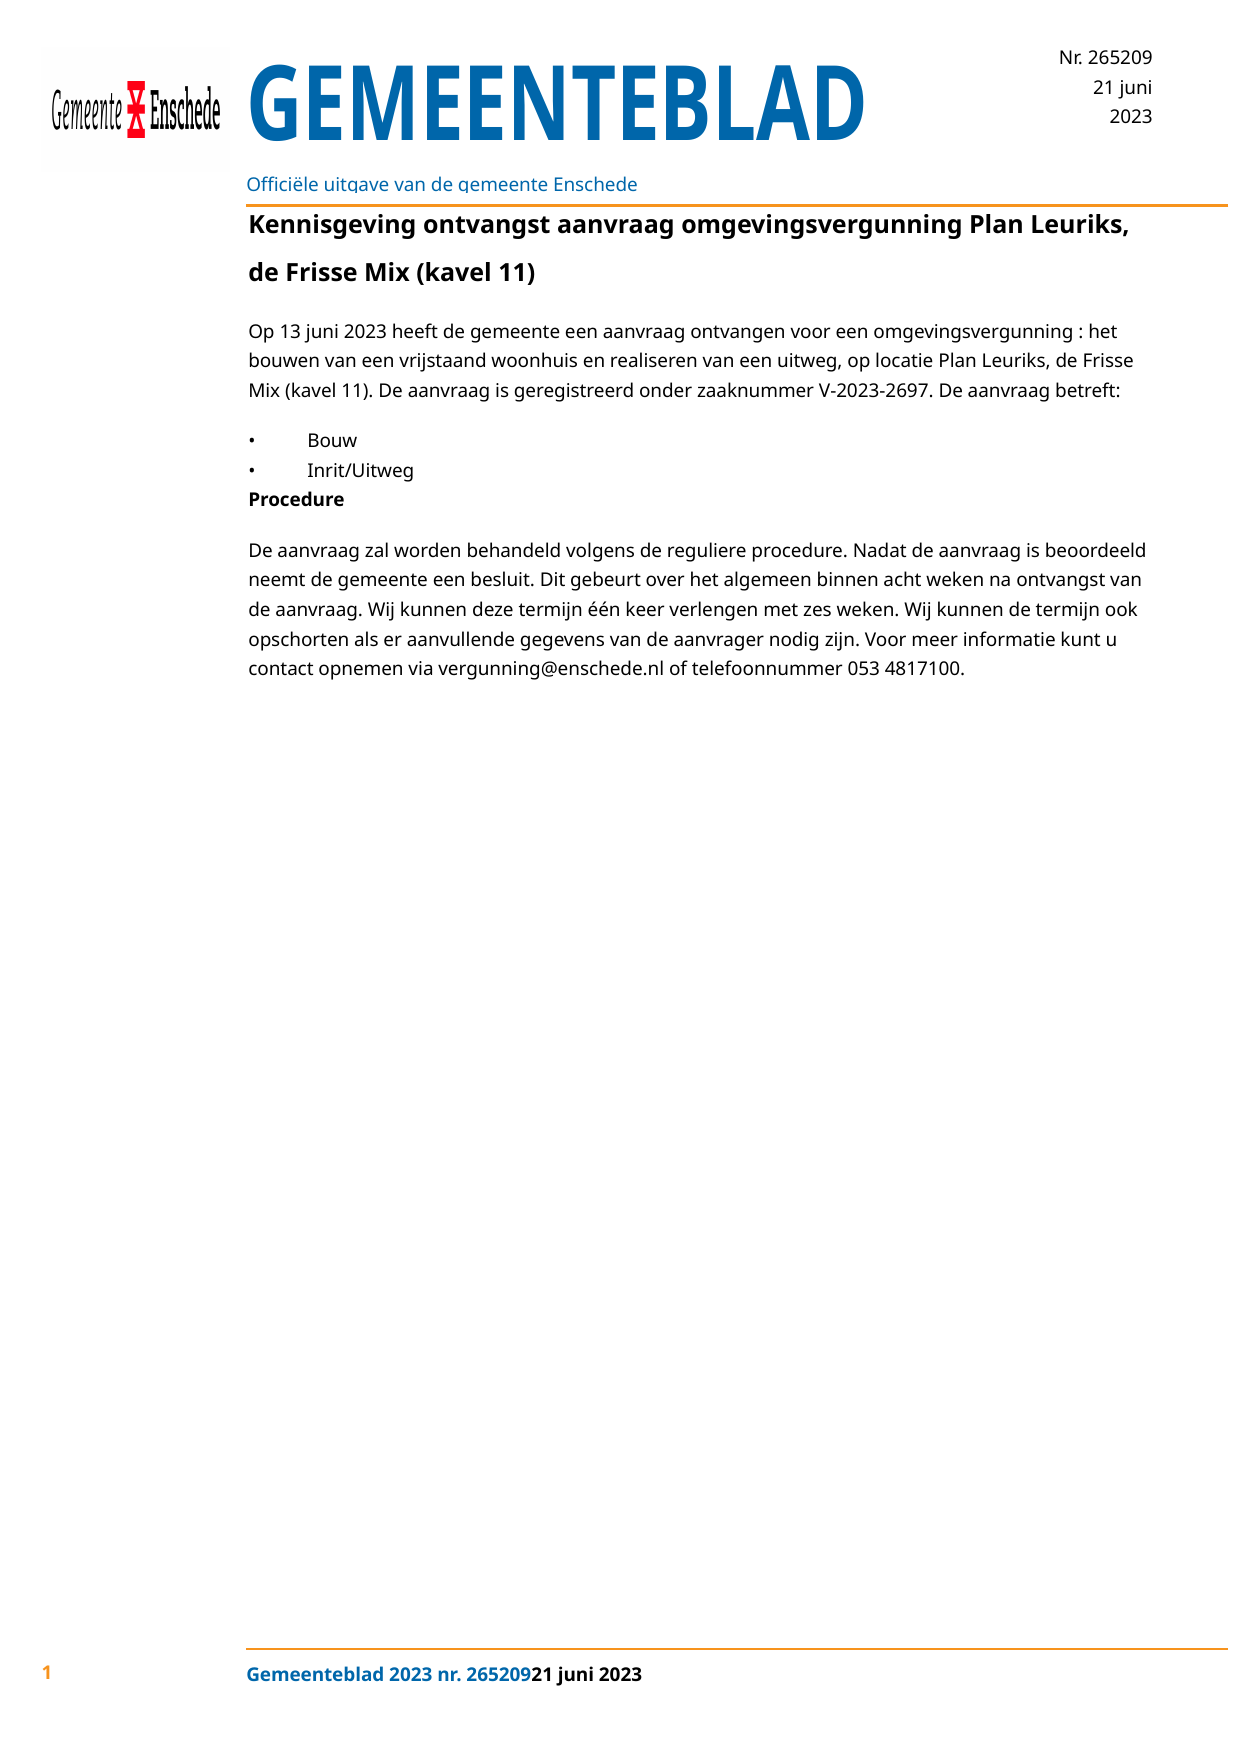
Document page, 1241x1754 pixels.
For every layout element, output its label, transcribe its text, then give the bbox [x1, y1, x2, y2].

text De aanvraag zal worden behandeld volgens de reguliere procedure. Nadat de aanvraag is beoordeeld neemt de gemeente een besluit. Dit gebeurt over het algemeen binnen acht weken na ontvangst van de aanvraag. Wij kunnen deze termijn één keer verlengen met zes weken. Wij kunnen de termijn ook opschorten als er aanvullende gegevens van de aanvrager nodig zijn. Voor meer informatie kunt u contact opnemen via vergunning@enschede.nl of telefoonnummer 053 4817100. [248, 537, 1152, 681]
text Procedure [248, 487, 1152, 512]
text Kennisgeving ontvangst aanvraag omgevingsvergunning Plan Leuriks, de Frisse Mix (kavel 11) [248, 207, 1152, 288]
list Bouw [248, 427, 1152, 453]
list Inrit/Uitweg [248, 457, 1152, 483]
text Op 13 juni 2023 heeft de gemeente een aanvraag ontvangen voor een omgevingsvergunning : het bouwen van een vrijstaand woonhuis en realiseren van een uitweg, op locatie Plan Leuriks, de Frisse Mix (kavel 11). De aanvraag is geregistreerd onder zaaknummer V-2023-2697. De aanvraag betreft: [248, 318, 1152, 403]
picture [41, 47, 231, 172]
